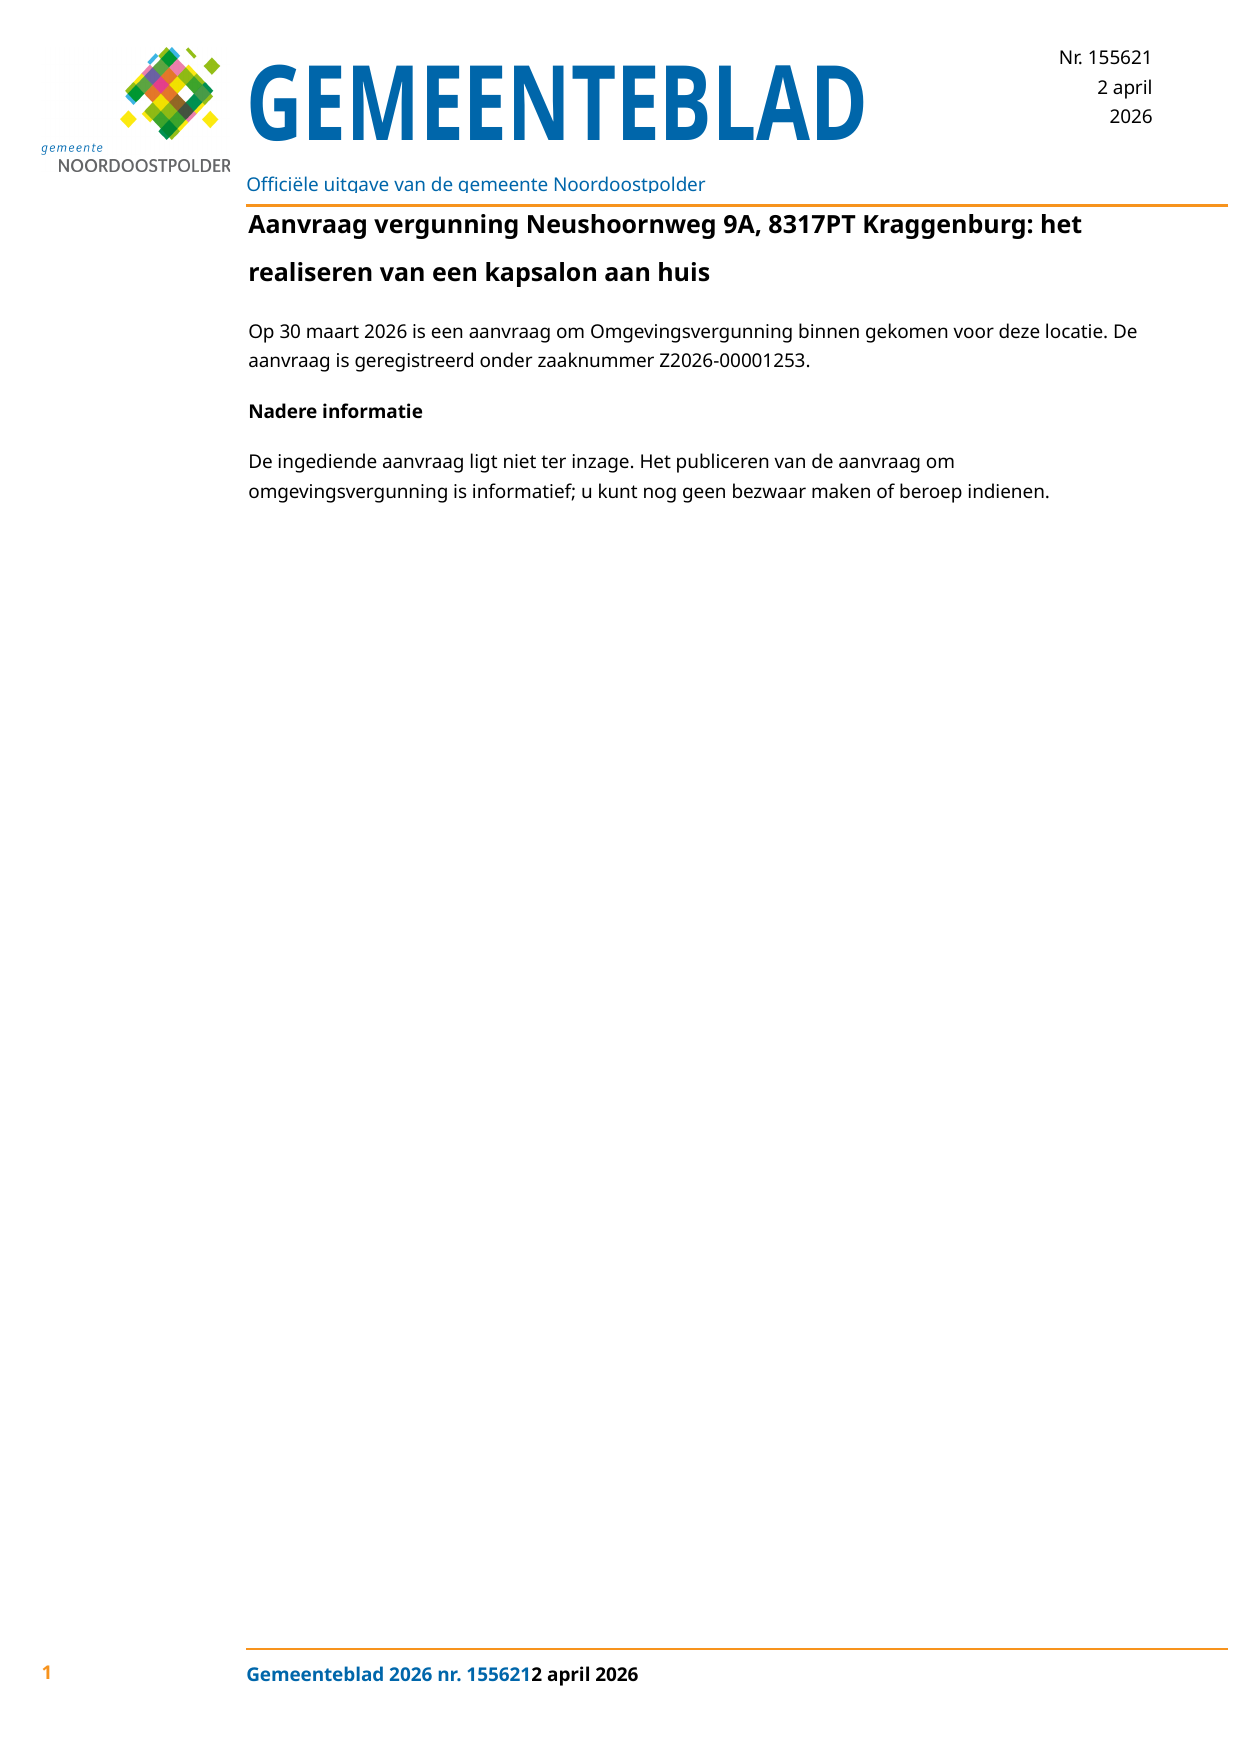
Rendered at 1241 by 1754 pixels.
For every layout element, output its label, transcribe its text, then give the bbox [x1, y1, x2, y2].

text De ingediende aanvraag ligt niet ter inzage. Het publiceren van de aanvraag om omgevingsvergunning is informatief; u kunt nog geen bezwaar maken of beroep indienen. [248, 448, 1152, 504]
text Aanvraag vergunning Neushoornweg 9A, 8317PT Kraggenburg: het realiseren van een kapsalon aan huis [248, 207, 1152, 288]
picture [41, 47, 231, 172]
text Op 30 maart 2026 is een aanvraag om Omgevingsvergunning binnen gekomen voor deze locatie. De aanvraag is geregistreerd onder zaaknummer Z2026-00001253. [248, 318, 1152, 373]
text Nadere informatie [248, 398, 1152, 424]
